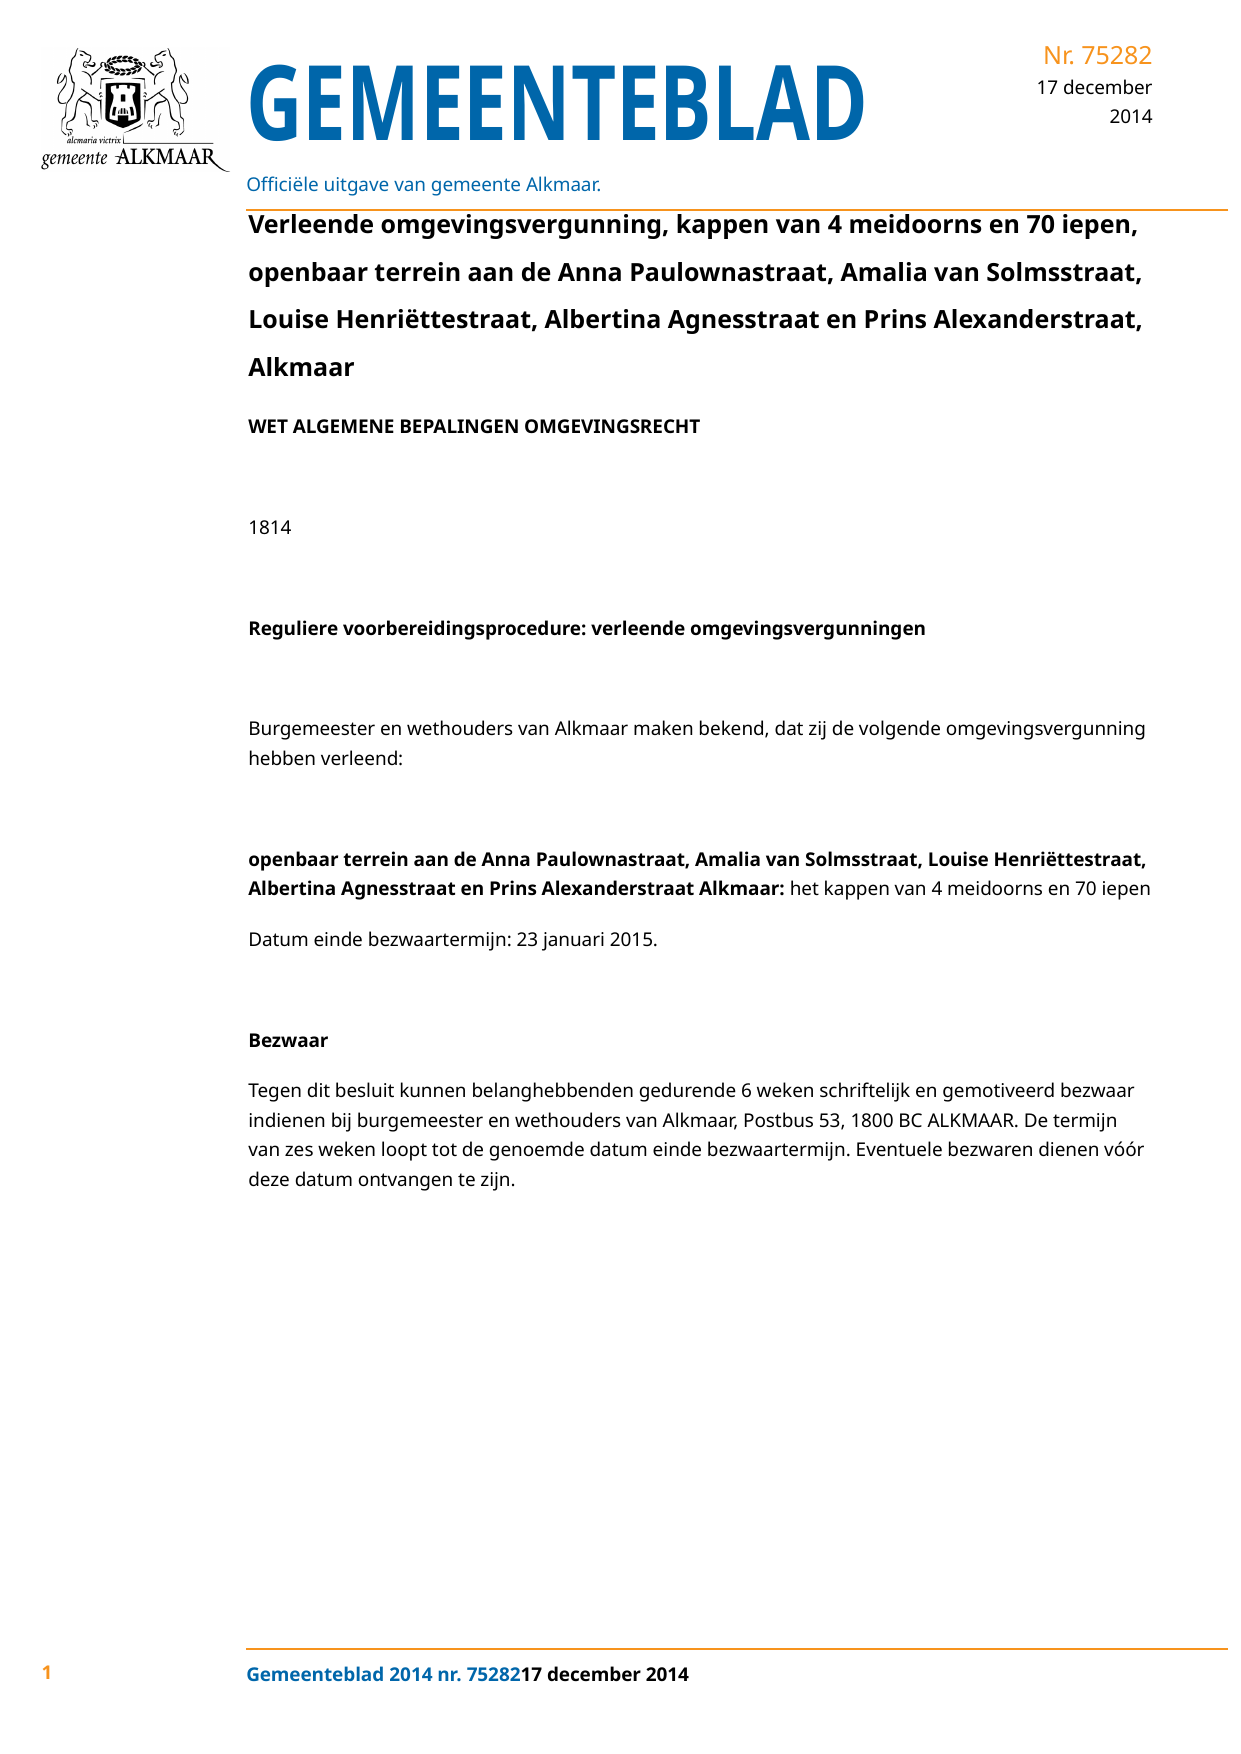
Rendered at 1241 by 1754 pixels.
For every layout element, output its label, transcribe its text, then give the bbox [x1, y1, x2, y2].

text Bezwaar [248, 1027, 1152, 1053]
text Tegen dit besluit kunnen belanghebbenden gedurende 6 weken schriftelijk en gemotiveerd bezwaar indienen bij burgemeester en wethouders van Alkmaar, Postbus 53, 1800 BC ALKMAAR. De termijn van zes weken loopt tot de genoemde datum einde bezwaartermijn. Eventuele bezwaren dienen vóór deze datum ontvangen te zijn. [248, 1077, 1152, 1192]
picture [41, 47, 231, 172]
text Verleende omgevingsvergunning, kappen van 4 meidoorns en 70 iepen, openbaar terrein aan de Anna Paulownastraat, Amalia van Solmsstraat, Louise Henriëttestraat, Albertina Agnesstraat en Prins Alexanderstraat, Alkmaar [248, 211, 1152, 384]
text Burgemeester en wethouders van Alkmaar maken bekend, dat zij de volgende omgevingsvergunning hebben verleend: [248, 716, 1152, 771]
text Datum einde bezwaartermijn: 23 januari 2015. [248, 926, 1152, 952]
text openbaar terrein aan de Anna Paulownastraat, Amalia van Solmsstraat, Louise Henriëttestraat, Albertina Agnesstraat en Prins Alexanderstraat Alkmaar: het kappen van 4 meidoorns en 70 iepen [248, 846, 1152, 901]
text Reguliere voorbereidingsprocedure: verleende omgevingsvergunningen [248, 615, 1152, 641]
text WET ALGEMENE BEPALINGEN OMGEVINGSRECHT [248, 413, 1152, 439]
text 1814 [248, 514, 1152, 540]
